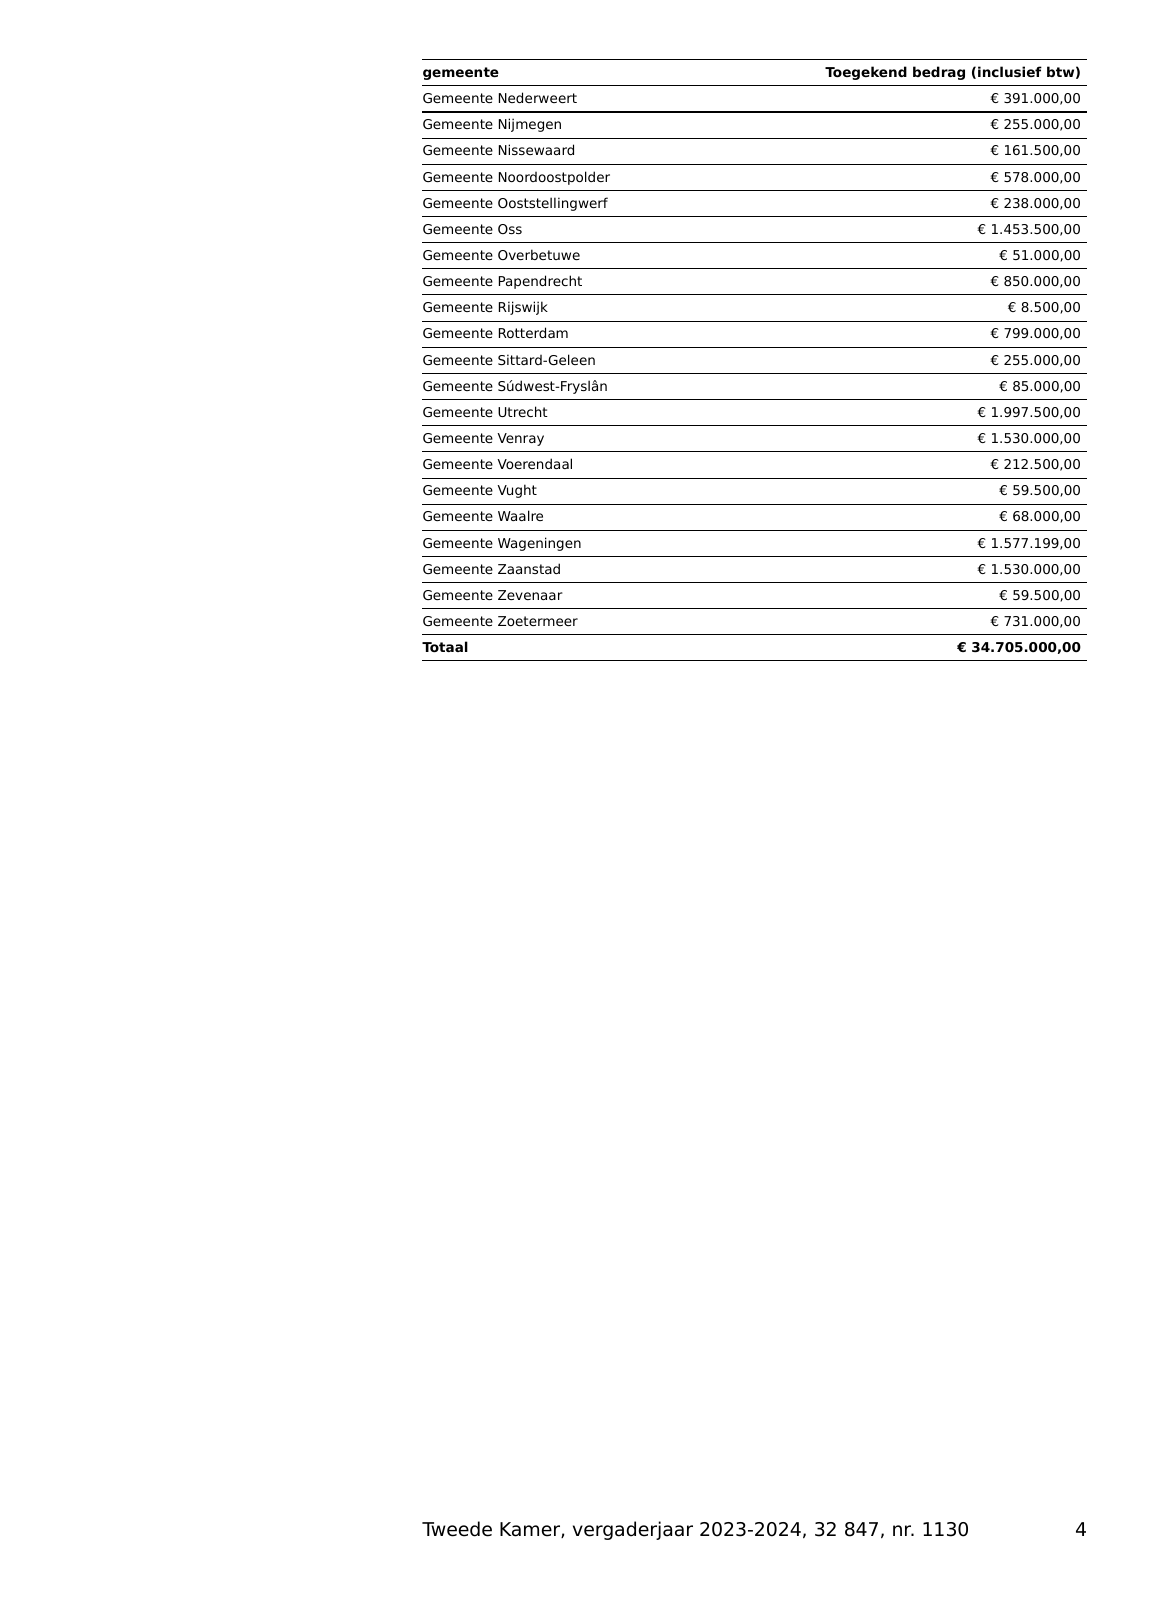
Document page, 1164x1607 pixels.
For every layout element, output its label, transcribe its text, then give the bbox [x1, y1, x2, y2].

table_cell Gemeente Venray [422, 426, 791, 451]
table_cell Gemeente Nijmegen [422, 113, 791, 137]
table_cell Gemeente Sittard-Geleen [422, 348, 791, 373]
table_cell Gemeente Súdwest-Fryslân [422, 374, 791, 399]
table_cell € 1.453.500,00 [791, 217, 1087, 242]
table_cell Gemeente Voerendaal [422, 452, 791, 477]
table_cell € 34.705.000,00 [791, 635, 1087, 660]
table_cell Gemeente Rijswijk [422, 295, 791, 321]
table_cell € 59.500,00 [791, 479, 1087, 503]
table_header Toegekend bedrag (inclusief btw) [791, 60, 1087, 85]
table_cell € 1.997.500,00 [791, 400, 1087, 425]
table_cell € 391.000,00 [791, 86, 1087, 111]
table_cell € 1.530.000,00 [791, 557, 1087, 582]
table_cell € 850.000,00 [791, 269, 1087, 294]
table_cell Gemeente Nissewaard [422, 139, 791, 164]
table_cell Gemeente Zaanstad [422, 557, 791, 582]
table_cell Gemeente Waalre [422, 505, 791, 530]
table_cell € 578.000,00 [791, 165, 1087, 190]
table_cell Gemeente Overbetuwe [422, 243, 791, 268]
table_cell € 731.000,00 [791, 609, 1087, 634]
table_cell Gemeente Utrecht [422, 400, 791, 425]
table_cell Gemeente Zoetermeer [422, 609, 791, 634]
table_cell € 59.500,00 [791, 583, 1087, 608]
table_cell Gemeente Zevenaar [422, 583, 791, 608]
table_cell Gemeente Wageningen [422, 531, 791, 556]
table_cell € 255.000,00 [791, 348, 1087, 373]
table_cell € 51.000,00 [791, 243, 1087, 268]
table_cell Gemeente Ooststellingwerf [422, 191, 791, 216]
table_cell € 799.000,00 [791, 322, 1087, 347]
table_cell € 1.577.199,00 [791, 531, 1087, 556]
table_cell Gemeente Noordoostpolder [422, 165, 791, 190]
table_cell € 255.000,00 [791, 113, 1087, 137]
table_cell Gemeente Oss [422, 217, 791, 242]
table_cell € 238.000,00 [791, 191, 1087, 216]
table_cell € 1.530.000,00 [791, 426, 1087, 451]
table_cell € 68.000,00 [791, 505, 1087, 530]
table_cell Totaal [422, 635, 791, 660]
table_cell € 161.500,00 [791, 139, 1087, 164]
table_cell Gemeente Papendrecht [422, 269, 791, 294]
table_cell Gemeente Nederweert [422, 86, 791, 111]
table_header gemeente [422, 60, 791, 85]
table_cell Gemeente Rotterdam [422, 322, 791, 347]
table_cell € 85.000,00 [791, 374, 1087, 399]
table_cell € 212.500,00 [791, 452, 1087, 477]
table_cell Gemeente Vught [422, 479, 791, 503]
table_cell € 8.500,00 [791, 295, 1087, 321]
